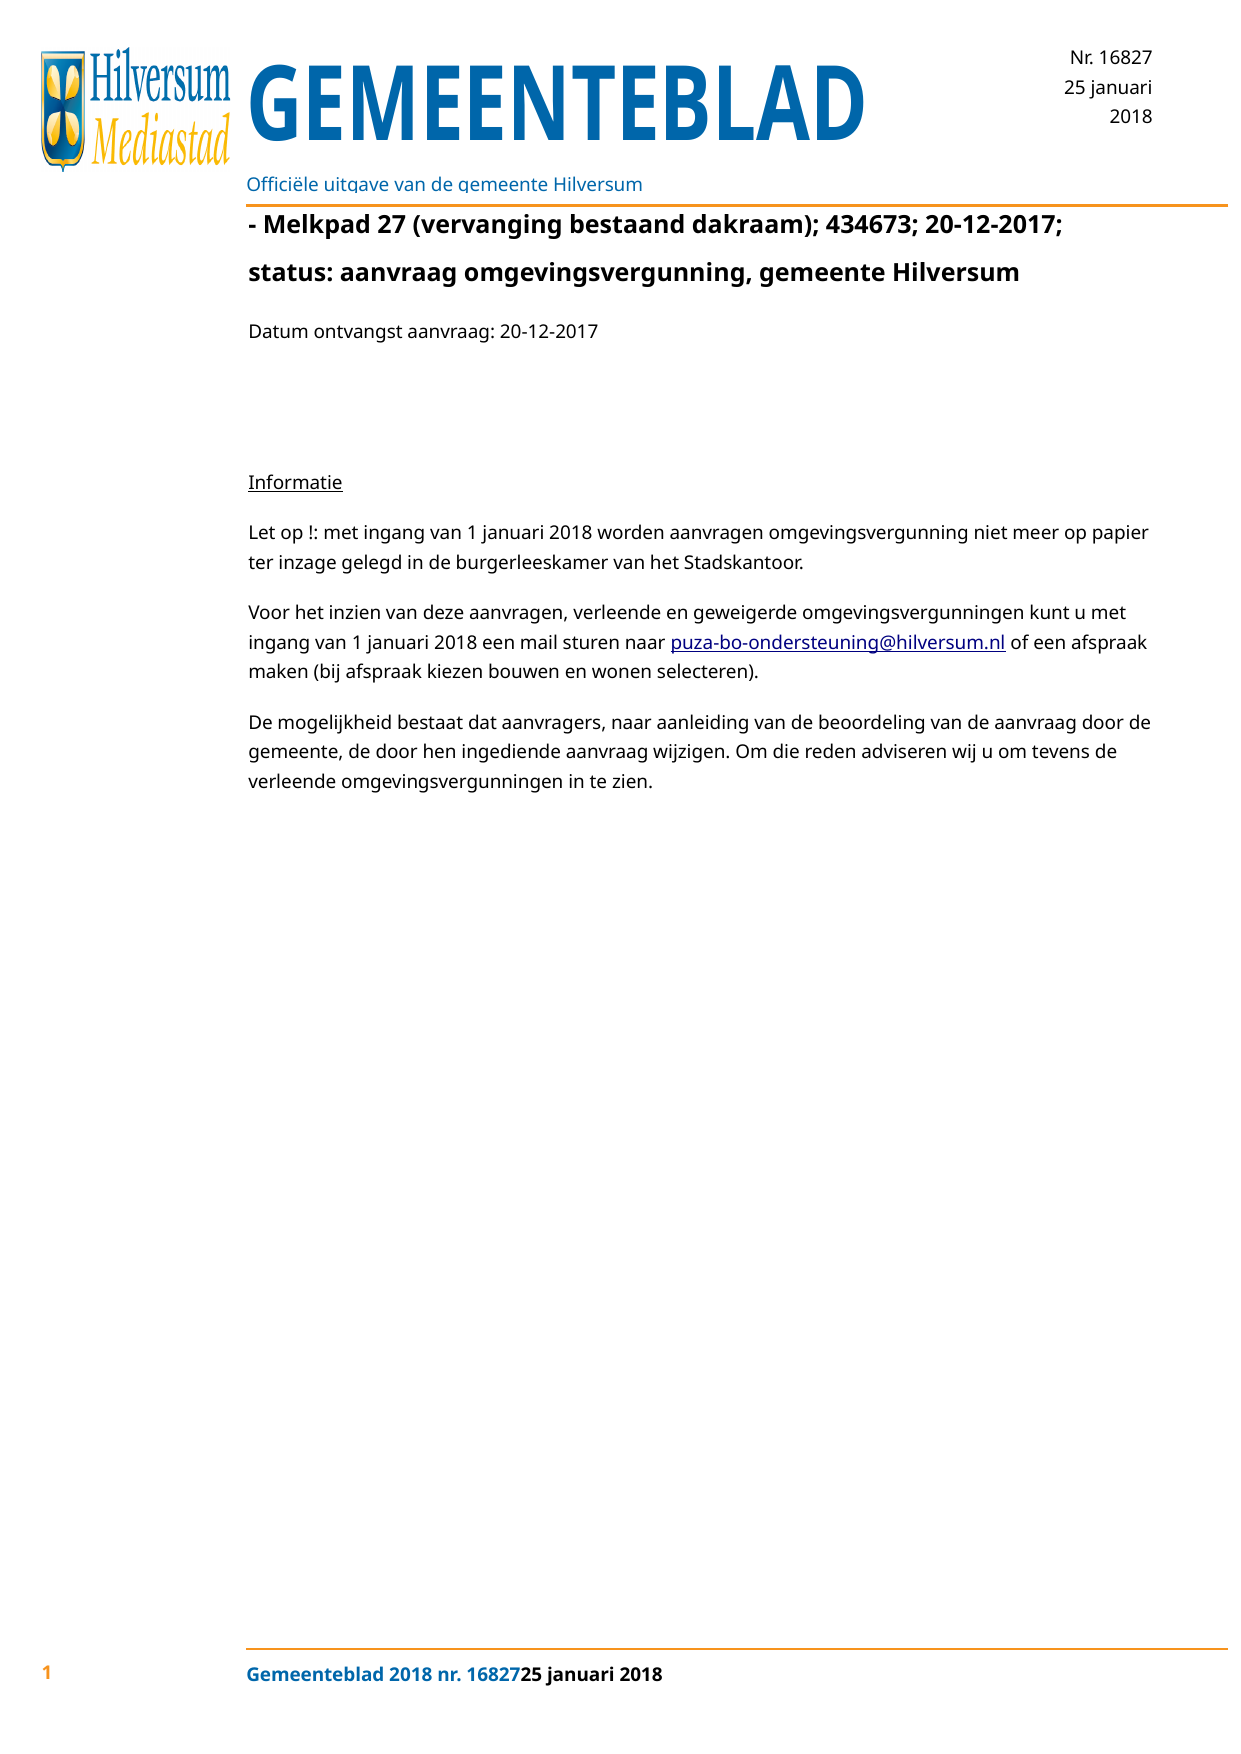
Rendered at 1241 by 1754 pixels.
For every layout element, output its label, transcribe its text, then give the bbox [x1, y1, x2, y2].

text De mogelijkheid bestaat dat aanvragers, naar aanleiding van de beoordeling van de aanvraag door de gemeente, de door hen ingediende aanvraag wijzigen. Om die reden adviseren wij u om tevens de verleende omgevingsvergunningen in te zien. [248, 709, 1152, 794]
text Informatie [248, 469, 1152, 495]
text Datum ontvangst aanvraag: 20-12-2017 [248, 318, 1152, 344]
text Let op !: met ingang van 1 januari 2018 worden aanvragen omgevingsvergunning niet meer op papier ter inzage gelegd in de burgerleeskamer van het Stadskantoor. [248, 519, 1152, 575]
picture [41, 47, 231, 172]
text Voor het inzien van deze aanvragen, verleende en geweigerde omgevingsvergunningen kunt u met ingang van 1 januari 2018 een mail sturen naar puza-bo-ondersteuning@hilversum.nl of een afspraak maken (bij afspraak kiezen bouwen en wonen selecteren). [248, 599, 1152, 684]
text - Melkpad 27 (vervanging bestaand dakraam); 434673; 20-12-2017; status: aanvraag omgevingsvergunning, gemeente Hilversum [248, 207, 1152, 288]
